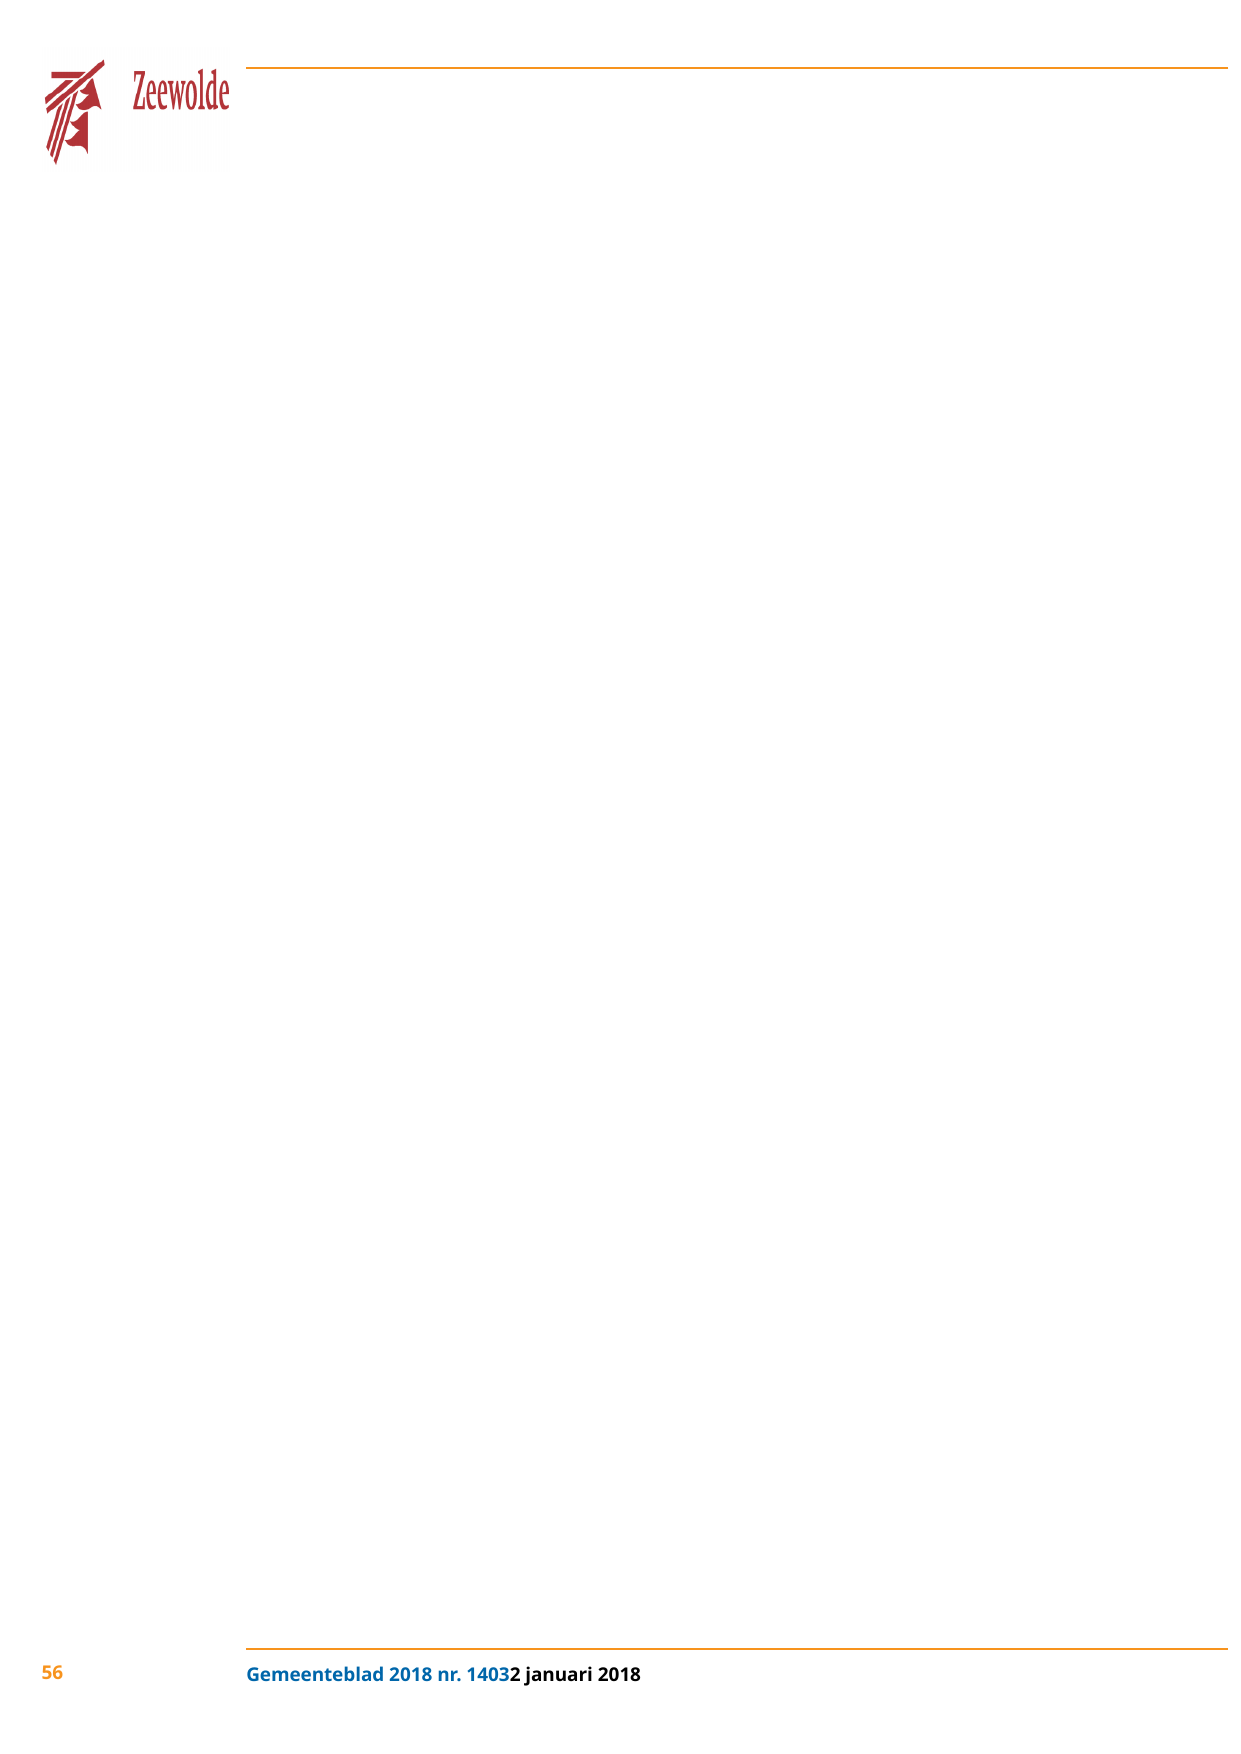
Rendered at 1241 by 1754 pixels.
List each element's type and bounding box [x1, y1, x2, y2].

picture [41, 47, 231, 172]
